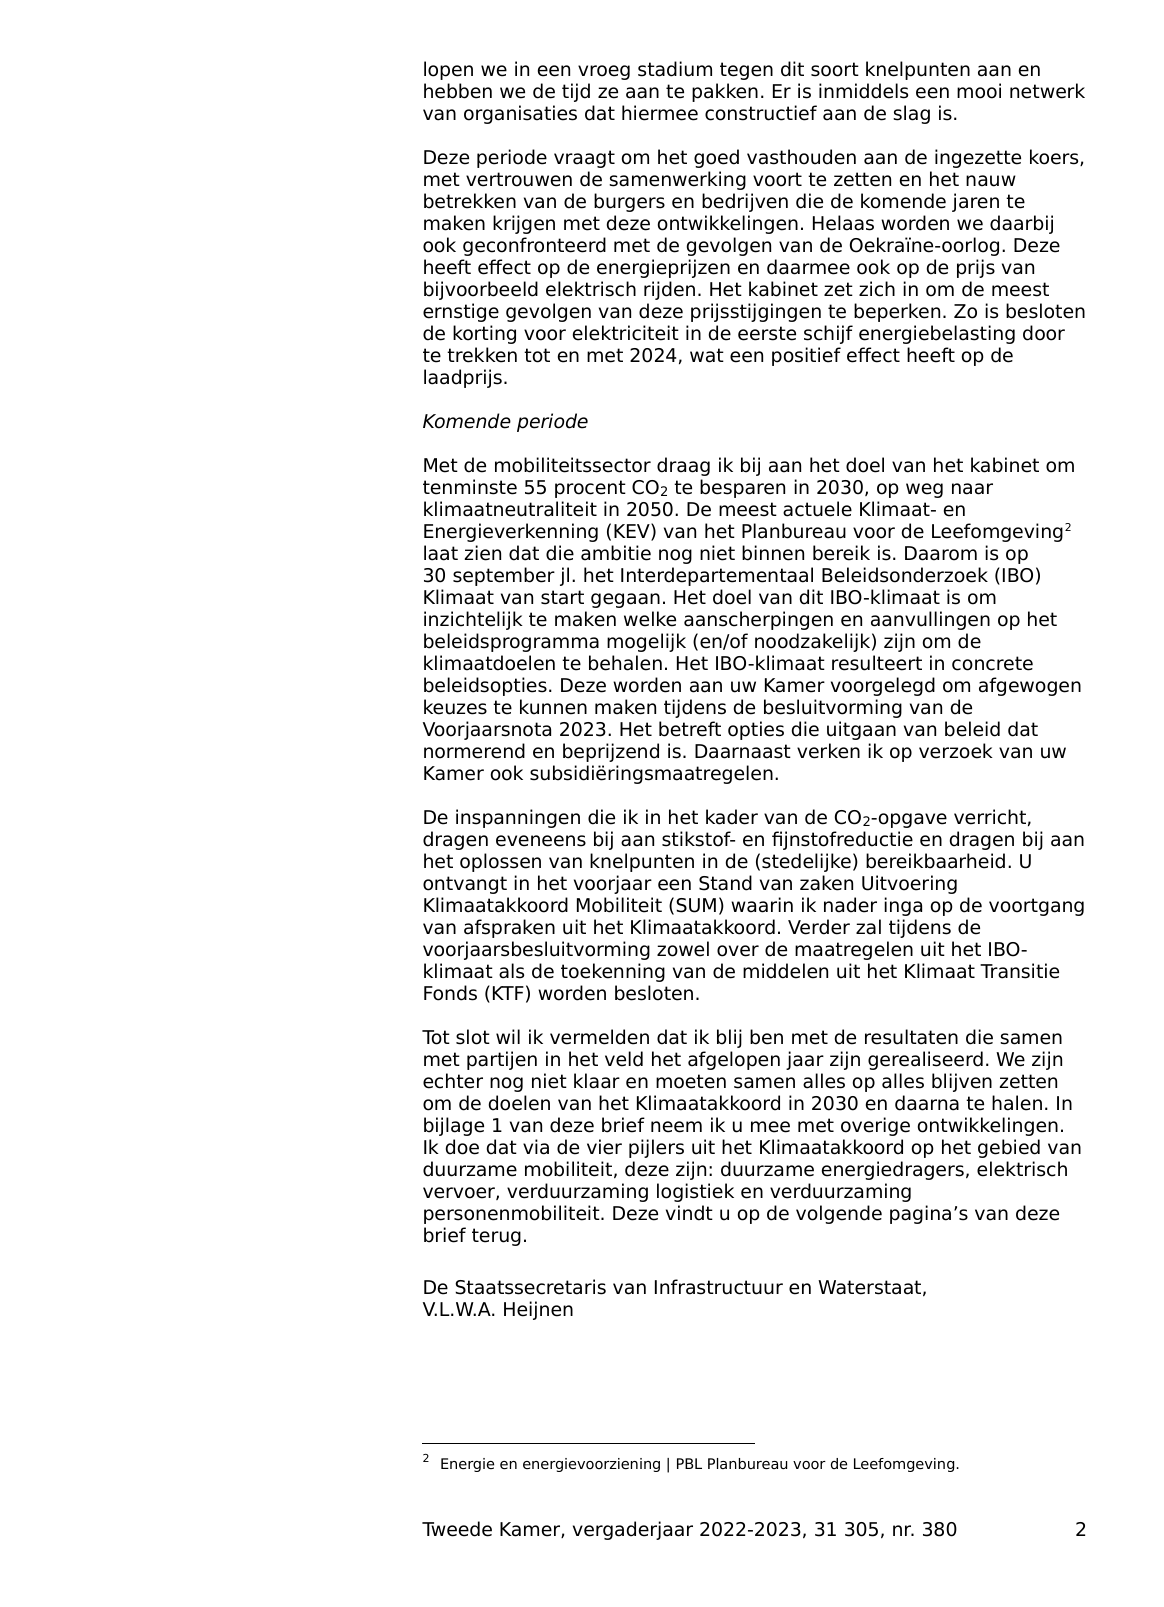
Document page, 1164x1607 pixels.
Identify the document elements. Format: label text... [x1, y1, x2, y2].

text Deze periode vraagt om het goed vasthouden aan de ingezette koers, met vertrouwen de samenwerking voort te zetten en het nauw betrekken van de burgers en bedrijven die de komende jaren te maken krijgen met deze ontwikkelingen. Helaas worden we daarbij ook geconfronteerd met de gevolgen van de Oekraïne-oorlog. Deze heeft effect op de energieprijzen en daarmee ook op de prijs van bijvoorbeeld elektrisch rijden. Het kabinet zet zich in om de meest ernstige gevolgen van deze prijsstijgingen te beperken. Zo is besloten de korting voor elektriciteit in de eerste schijf energiebelasting door te trekken tot en met 2024, wat een positief effect heeft op de laadprijs. [422, 147, 1087, 389]
text De Staatssecretaris van Infrastructuur en Waterstaat, V.L.W.A. Heijnen [422, 1277, 1087, 1321]
text De inspanningen die ik in het kader van de CO2-opgave verricht, dragen eveneens bij aan stikstof- en fijnstofreductie en dragen bij aan het oplossen van knelpunten in de (stedelijke) bereikbaarheid. U ontvangt in het voorjaar een Stand van zaken Uitvoering Klimaatakkoord Mobiliteit (SUM) waarin ik nader inga op de voortgang van afspraken uit het Klimaatakkoord. Verder zal tijdens de voorjaarsbesluitvorming zowel over de maatregelen uit het IBO-klimaat als de toekenning van de middelen uit het Klimaat Transitie Fonds (KTF) worden besloten. [422, 807, 1087, 1005]
text Tot slot wil ik vermelden dat ik blij ben met de resultaten die samen met partijen in het veld het afgelopen jaar zijn gerealiseerd. We zijn echter nog niet klaar en moeten samen alles op alles blijven zetten om de doelen van het Klimaatakkoord in 2030 en daarna te halen. In bijlage 1 van deze brief neem ik u mee met overige ontwikkelingen. Ik doe dat via de vier pijlers uit het Klimaatakkoord op het gebied van duurzame mobiliteit, deze zijn: duurzame energiedragers, elektrisch vervoer, verduurzaming logistiek en verduurzaming personenmobiliteit. Deze vindt u op de volgende pagina’s van deze brief terug. [422, 1027, 1087, 1247]
text Met de mobiliteitssector draag ik bij aan het doel van het kabinet om tenminste 55 procent CO2 te besparen in 2030, op weg naar klimaatneutraliteit in 2050. De meest actuele Klimaat- en Energieverkenning (KEV) van het Planbureau voor de Leefomgeving laat zien dat die ambitie nog niet binnen bereik is. Daarom is op 30 september jl. het Interdepartementaal Beleidsonderzoek (IBO) Klimaat van start gegaan. Het doel van dit IBO-klimaat is om inzichtelijk te maken welke aanscherpingen en aanvullingen op het beleidsprogramma mogelijk (en/of noodzakelijk) zijn om de klimaatdoelen te behalen. Het IBO-klimaat resulteert in concrete beleidsopties. Deze worden aan uw Kamer voorgelegd om afgewogen keuzes te kunnen maken tijdens de besluitvorming van de Voorjaarsnota 2023. Het betreft opties die uitgaan van beleid dat normerend en beprijzend is. Daarnaast verken ik op verzoek van uw Kamer ook subsidiëringsmaatregelen. [422, 455, 1087, 785]
text lopen we in een vroeg stadium tegen dit soort knelpunten aan en hebben we de tijd ze aan te pakken. Er is inmiddels een mooi netwerk van organisaties dat hiermee constructief aan de slag is. [422, 59, 1087, 125]
subtitle Komende periode [422, 411, 1087, 433]
text Energie en energievoorziening | PBL Planbureau voor de Leefomgeving. [422, 1452, 1087, 1474]
